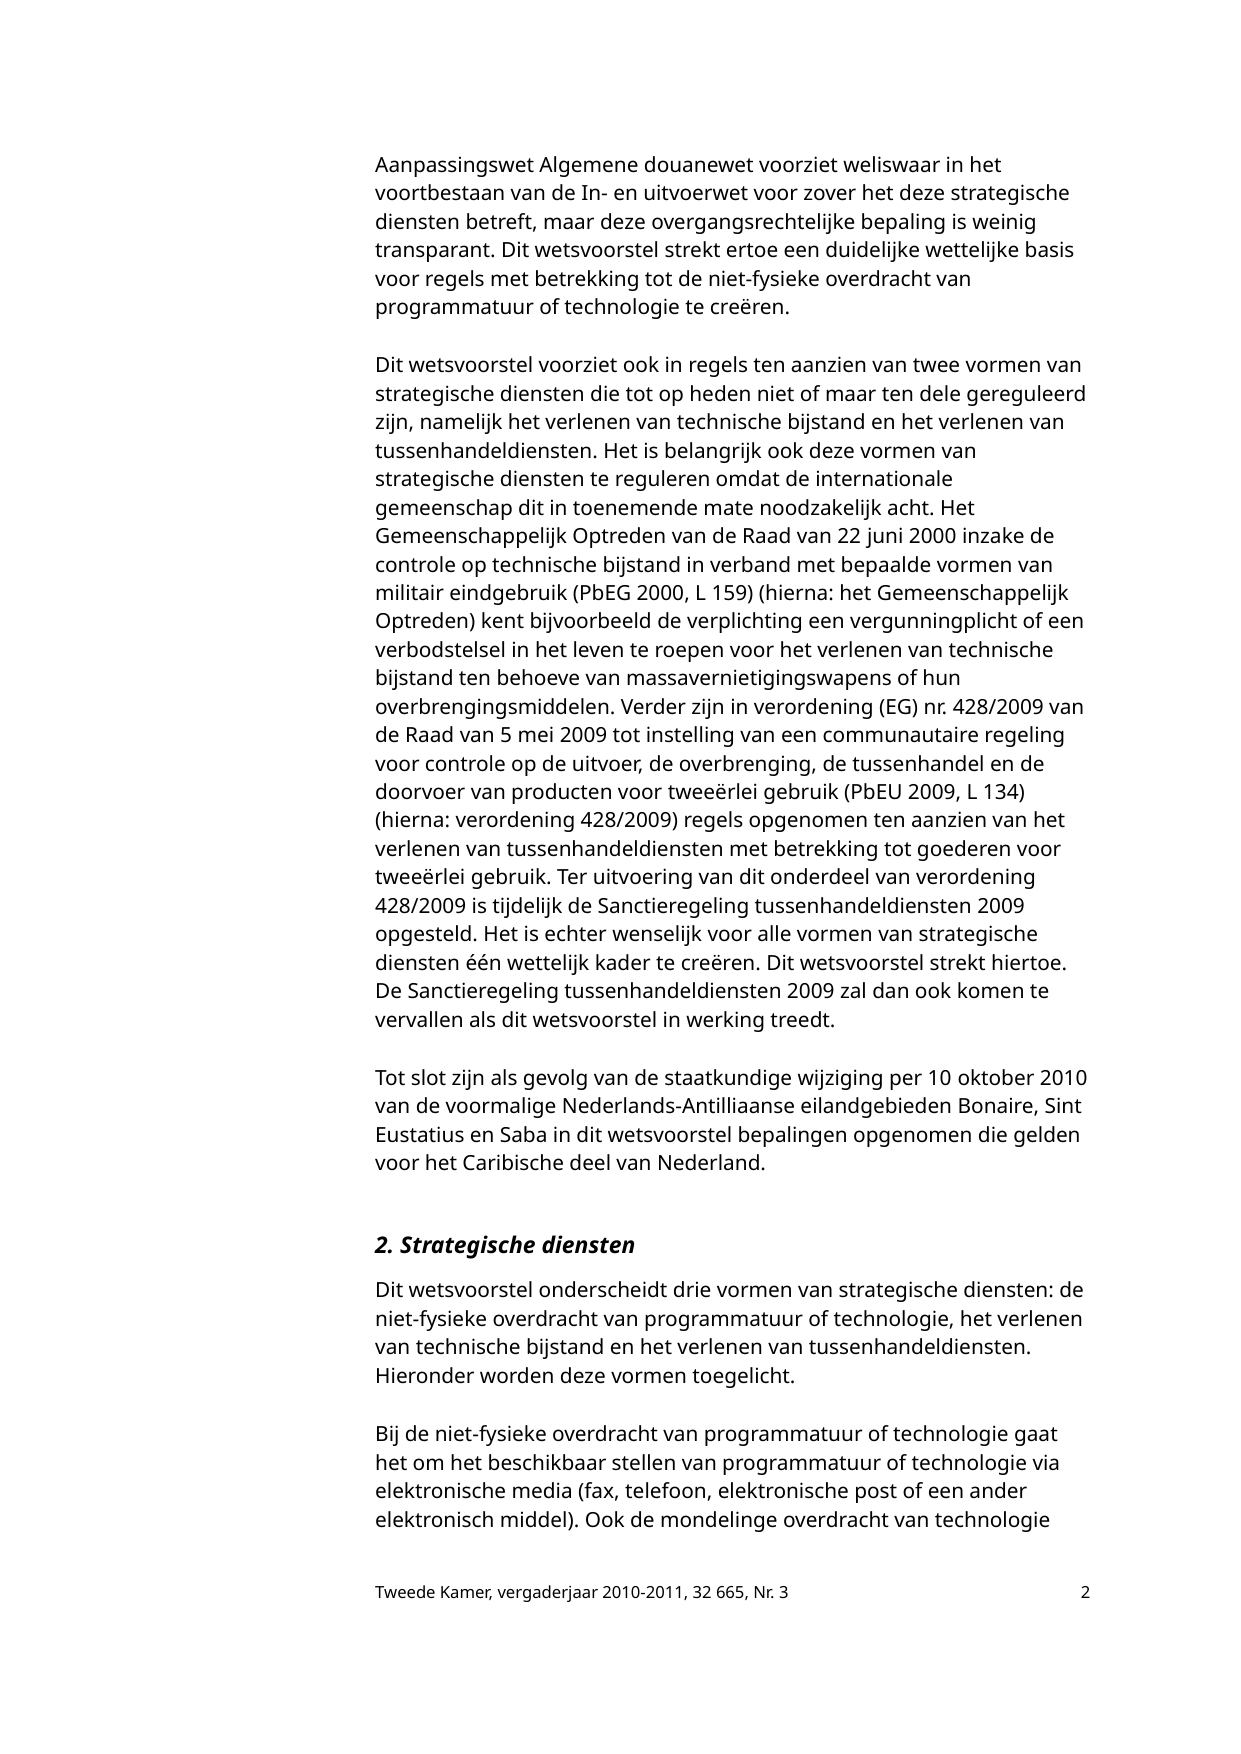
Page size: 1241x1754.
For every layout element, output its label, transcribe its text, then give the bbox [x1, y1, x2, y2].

subtitle 2. Strategische diensten [375, 1229, 1090, 1261]
text Dit wetsvoorstel onderscheidt drie vormen van strategische diensten: de niet-fysieke overdracht van programmatuur of technologie, het verlenen van technische bijstand en het verlenen van tussenhandeldiensten. Hieronder worden deze vormen toegelicht. [375, 1276, 1090, 1389]
text Tot slot zijn als gevolg van de staatkundige wijziging per 10 oktober 2010 van de voormalige Nederlands-Antilliaanse eilandgebieden Bonaire, Sint Eustatius en Saba in dit wetsvoorstel bepalingen opgenomen die gelden voor het Caribische deel van Nederland. [375, 1063, 1090, 1177]
text Aanpassingswet Algemene douanewet voorziet weliswaar in het voortbestaan van de In- en uitvoerwet voor zover het deze strategische diensten betreft, maar deze overgangsrechtelijke bepaling is weinig transparant. Dit wetsvoorstel strekt ertoe een duidelijke wettelijke basis voor regels met betrekking tot de niet-fysieke overdracht van programmatuur of technologie te creëren. [375, 150, 1090, 321]
text Bij de niet-fysieke overdracht van programmatuur of technologie gaat het om het beschikbaar stellen van programmatuur of technologie via elektronische media (fax, telefoon, elektronische post of een ander elektronisch middel). Ook de mondelinge overdracht van technologie [375, 1419, 1090, 1533]
text Dit wetsvoorstel voorziet ook in regels ten aanzien van twee vormen van strategische diensten die tot op heden niet of maar ten dele gereguleerd zijn, namelijk het verlenen van technische bijstand en het verlenen van tussenhandeldiensten. Het is belangrijk ook deze vormen van strategische diensten te reguleren omdat de internationale gemeenschap dit in toenemende mate noodzakelijk acht. Het Gemeenschappelijk Optreden van de Raad van 22 juni 2000 inzake de controle op technische bijstand in verband met bepaalde vormen van militair eindgebruik (PbEG 2000, L 159) (hierna: het Gemeenschappelijk Optreden) kent bijvoorbeeld de verplichting een vergunningplicht of een verbodstelsel in het leven te roepen voor het verlenen van technische bijstand ten behoeve van massavernietigingswapens of hun overbrengingsmiddelen. Verder zijn in verordening (EG) nr. 428/2009 van de Raad van 5 mei 2009 tot instelling van een communautaire regeling voor controle op de uitvoer, de overbrenging, de tussenhandel en de doorvoer van producten voor tweeërlei gebruik (PbEU 2009, L 134) (hierna: verordening 428/2009) regels opgenomen ten aanzien van het verlenen van tussenhandeldiensten met betrekking tot goederen voor tweeërlei gebruik. Ter uitvoering van dit onderdeel van verordening 428/2009 is tijdelijk de Sanctieregeling tussenhandeldiensten 2009 opgesteld. Het is echter wenselijk voor alle vormen van strategische diensten één wettelijk kader te creëren. Dit wetsvoorstel strekt hiertoe. De Sanctieregeling tussenhandeldiensten 2009 zal dan ook komen te vervallen als dit wetsvoorstel in werking treedt. [375, 351, 1090, 1033]
